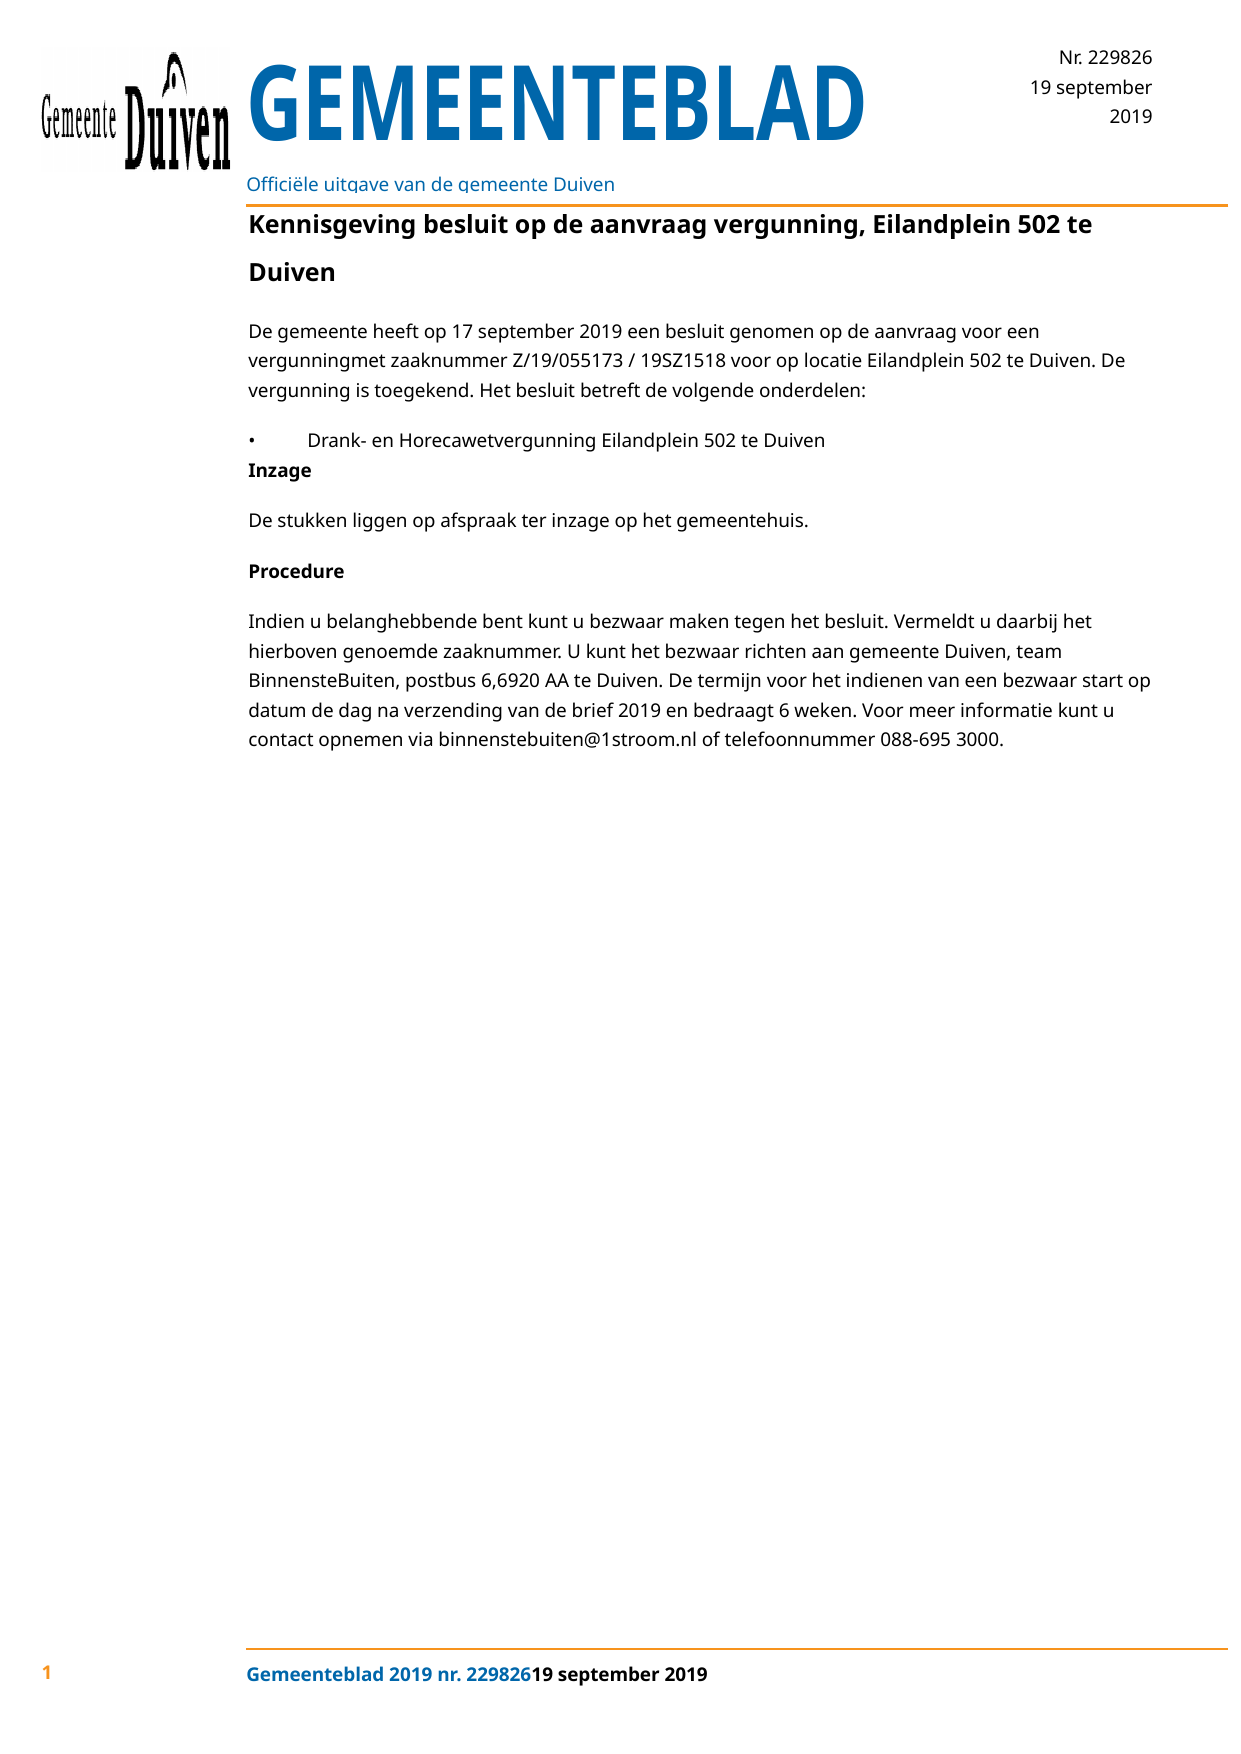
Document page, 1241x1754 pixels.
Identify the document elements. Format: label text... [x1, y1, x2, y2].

text Kennisgeving besluit op de aanvraag vergunning, Eilandplein 502 te Duiven [248, 207, 1152, 288]
list Drank- en Horecawetvergunning Eilandplein 502 te Duiven [248, 427, 1152, 453]
text De stukken liggen op afspraak ter inzage op het gemeentehuis. [248, 507, 1152, 533]
text De gemeente heeft op 17 september 2019 een besluit genomen op de aanvraag voor een vergunningmet zaaknummer Z/19/055173 / 19SZ1518 voor op locatie Eilandplein 502 te Duiven. De vergunning is toegekend. Het besluit betreft de volgende onderdelen: [248, 318, 1152, 403]
text Inzage [248, 457, 1152, 483]
text Procedure [248, 558, 1152, 584]
text Indien u belanghebbende bent kunt u bezwaar maken tegen het besluit. Vermeldt u daarbij het hierboven genoemde zaaknummer. U kunt het bezwaar richten aan gemeente Duiven, team BinnensteBuiten, postbus 6,6920 AA te Duiven. De termijn voor het indienen van een bezwaar start op datum de dag na verzending van de brief 2019 en bedraagt 6 weken. Voor meer informatie kunt u contact opnemen via binnenstebuiten@1stroom.nl of telefoonnummer 088-695 3000. [248, 608, 1152, 752]
picture [41, 47, 231, 172]
